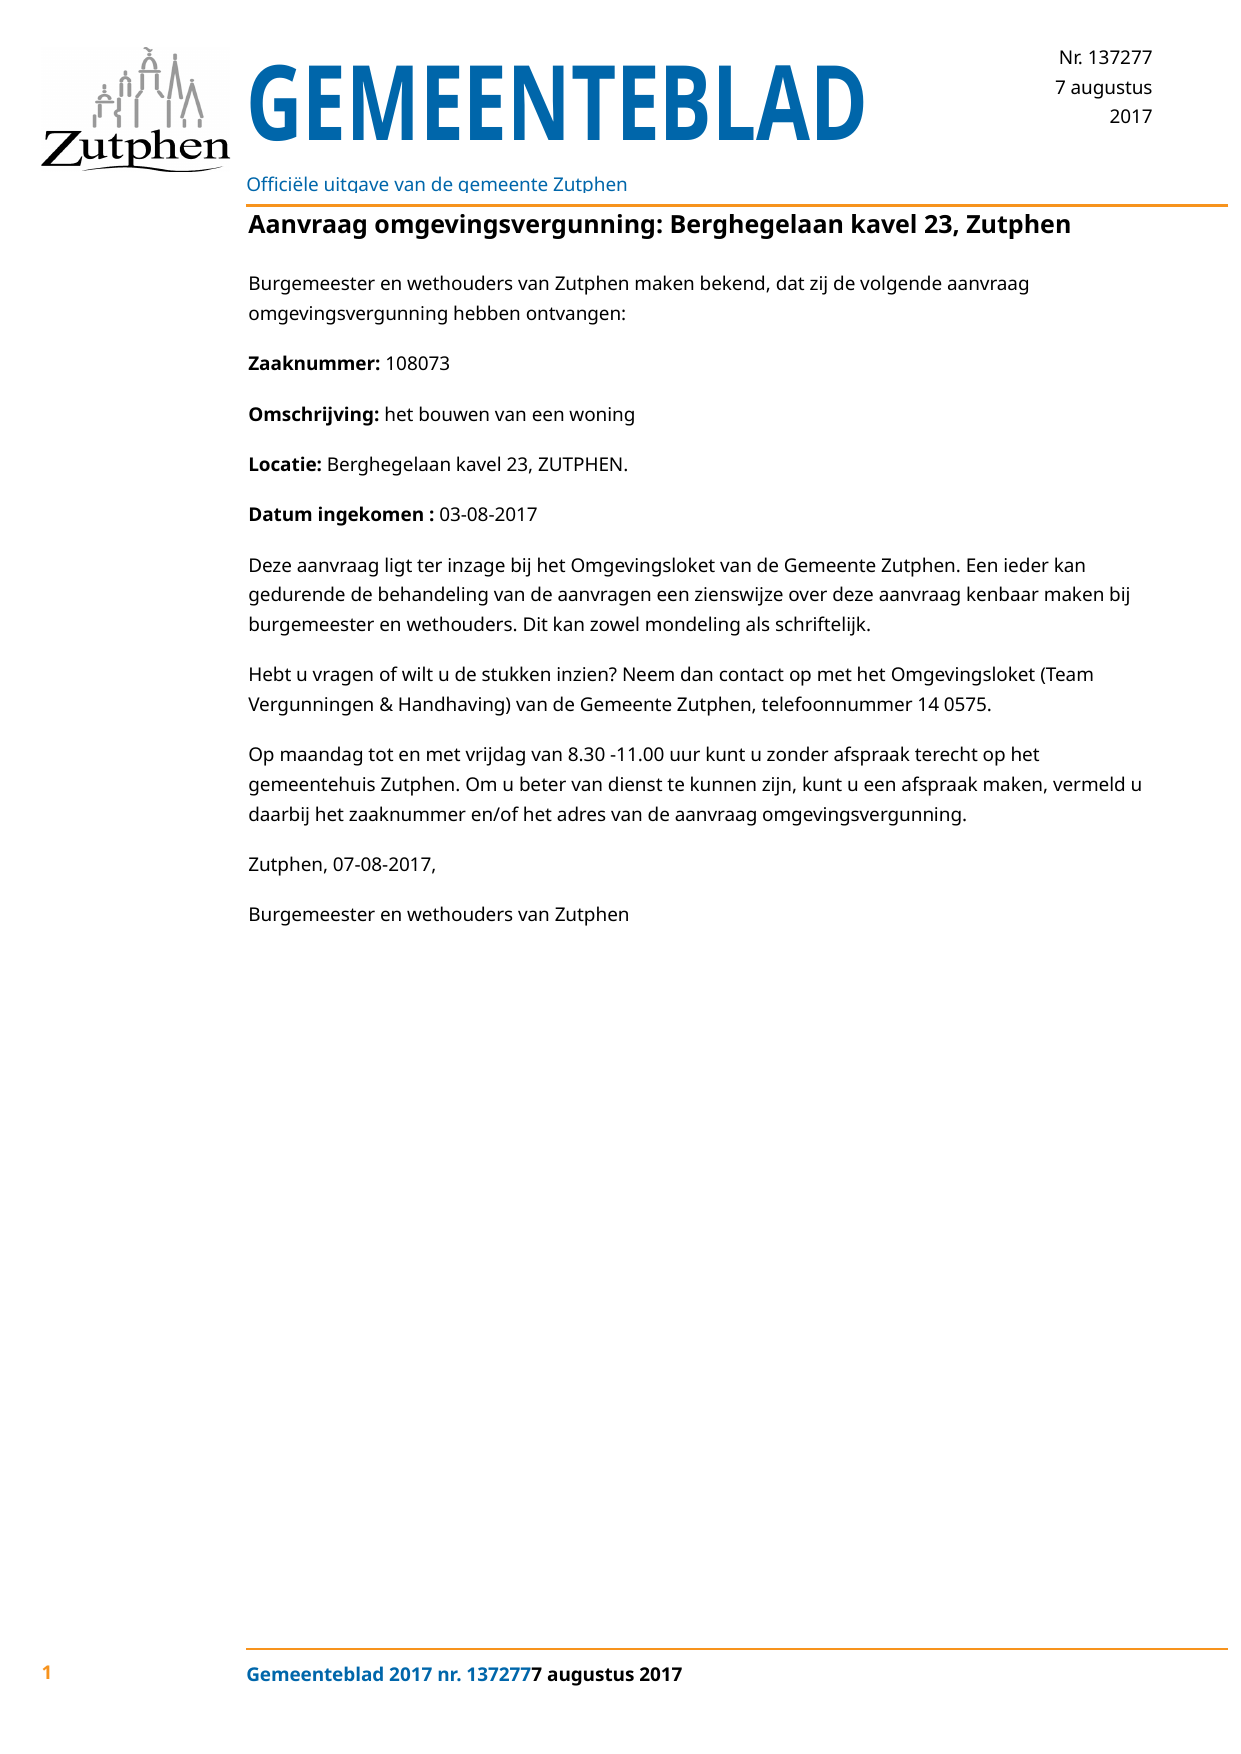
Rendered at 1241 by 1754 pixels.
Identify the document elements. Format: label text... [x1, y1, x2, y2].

text Zaaknummer: 108073 [248, 350, 1152, 376]
text Zutphen, 07-08-2017, [248, 851, 1152, 877]
text Datum ingekomen : 03-08-2017 [248, 502, 1152, 527]
text Op maandag tot en met vrijdag van 8.30 -11.00 uur kunt u zonder afspraak terecht op het gemeentehuis Zutphen. Om u beter van dienst te kunnen zijn, kunt u een afspraak maken, vermeld u daarbij het zaaknummer en/of het adres van de aanvraag omgevingsvergunning. [248, 742, 1152, 826]
text Omschrijving: het bouwen van een woning [248, 401, 1152, 426]
text Locatie: Berghegelaan kavel 23, ZUTPHEN. [248, 451, 1152, 477]
picture [41, 47, 231, 172]
text Deze aanvraag ligt ter inzage bij het Omgevingsloket van de Gemeente Zutphen. Een ieder kan gedurende de behandeling van de aanvragen een zienswijze over deze aanvraag kenbaar maken bij burgemeester en wethouders. Dit kan zowel mondeling als schriftelijk. [248, 552, 1152, 637]
text Aanvraag omgevingsvergunning: Berghegelaan kavel 23, Zutphen [248, 207, 1152, 241]
text Burgemeester en wethouders van Zutphen maken bekend, dat zij de volgende aanvraag omgevingsvergunning hebben ontvangen: [248, 270, 1152, 326]
text Hebt u vragen of wilt u de stukken inzien? Neem dan contact op met het Omgevingsloket (Team Vergunningen & Handhaving) van de Gemeente Zutphen, telefoonnummer 14 0575. [248, 662, 1152, 717]
text Burgemeester en wethouders van Zutphen [248, 902, 1152, 927]
